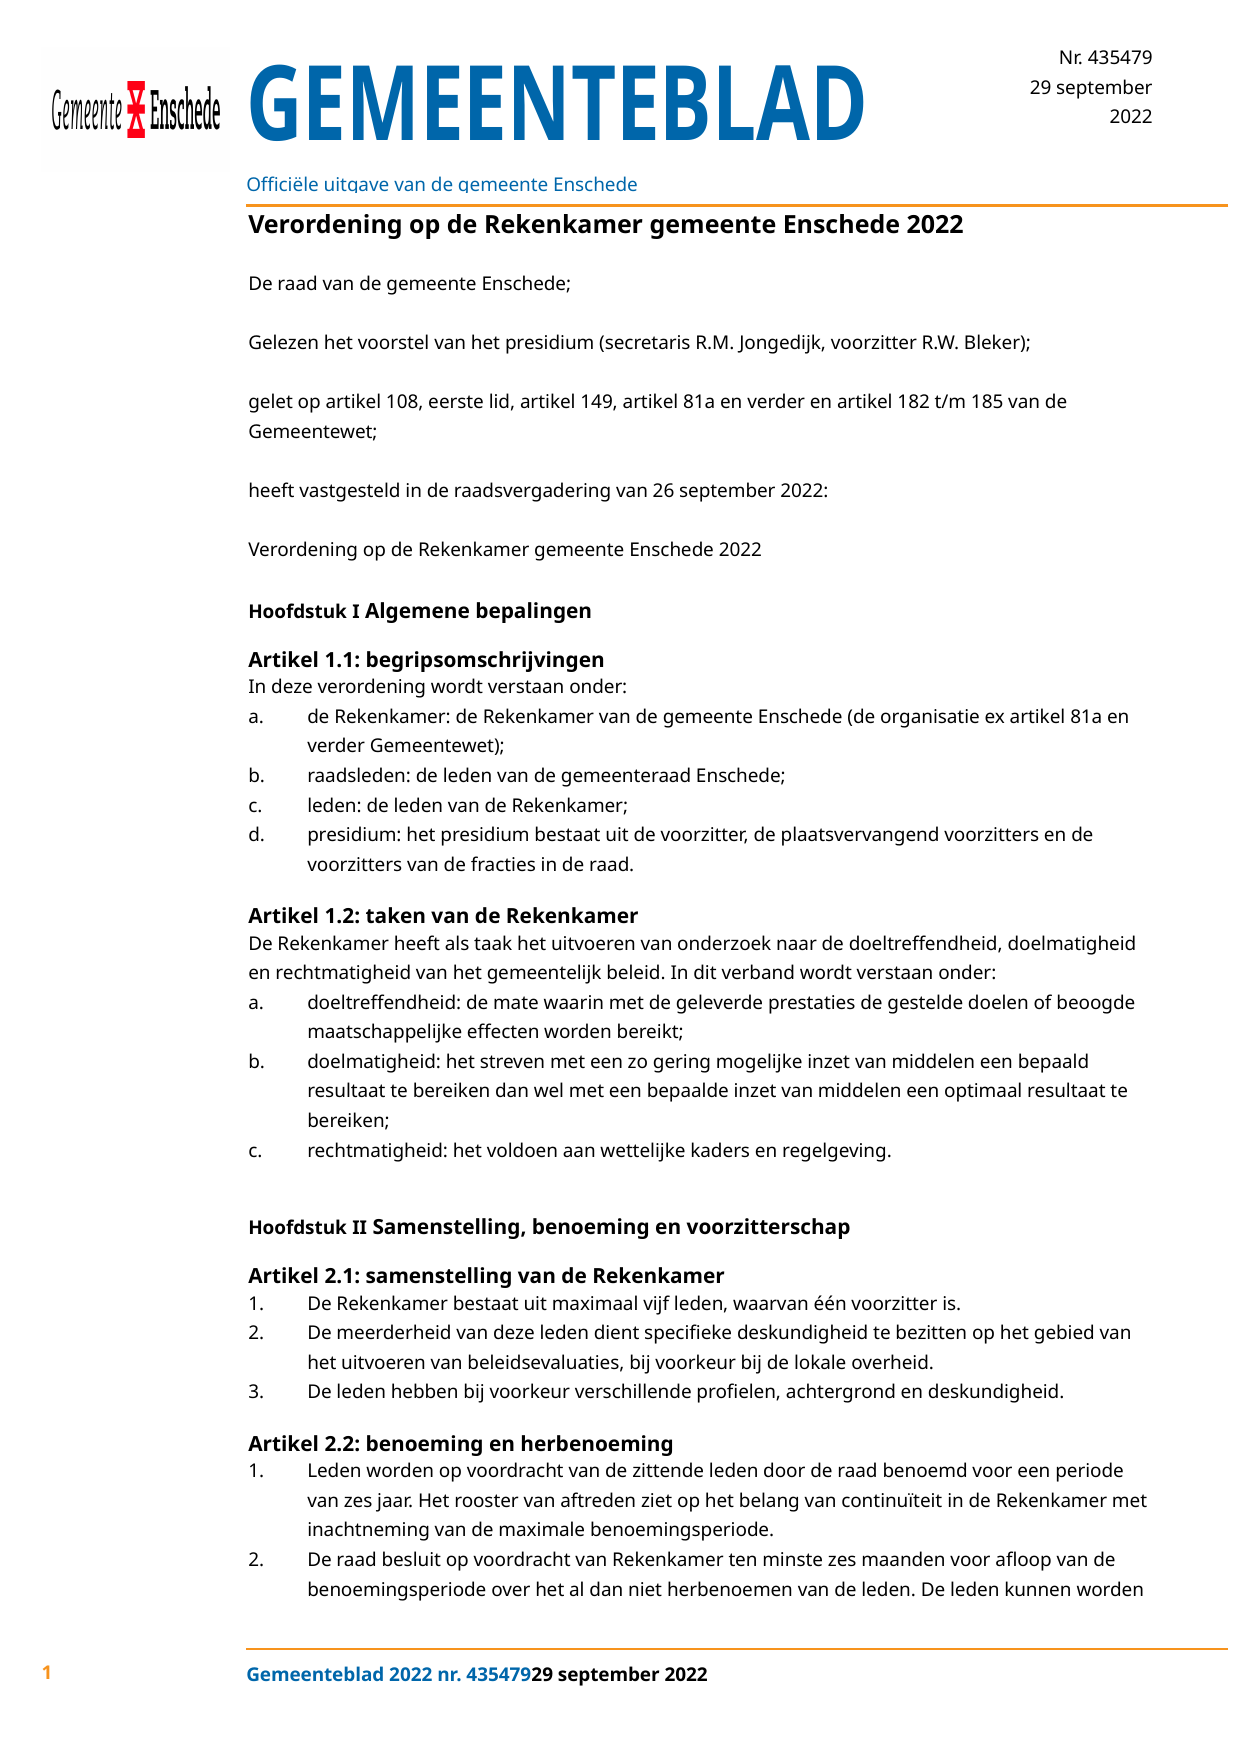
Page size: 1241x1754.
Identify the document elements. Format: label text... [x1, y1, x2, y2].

text Verordening op de Rekenkamer gemeente Enschede 2022 [248, 537, 1152, 562]
list De raad besluit op voordracht van Rekenkamer ten minste zes maanden voor afloop van de benoemingsperiode over het al dan niet herbenoemen van de leden. De leden kunnen worden [248, 1546, 1152, 1601]
text De Rekenkamer heeft als taak het uitvoeren van onderzoek naar de doeltreffendheid, doelmatigheid en rechtmatigheid van het gemeentelijk beleid. In dit verband wordt verstaan onder: [248, 930, 1152, 985]
list De meerderheid van deze leden dient specifieke deskundigheid te bezitten op het gebied van het uitvoeren van beleidsevaluaties, bij voorkeur bij de lokale overheid. [248, 1319, 1152, 1375]
text Artikel 1.1: begripsomschrijvingen [248, 645, 1152, 673]
text In deze verordening wordt verstaan onder: [248, 673, 1152, 699]
text Verordening op de Rekenkamer gemeente Enschede 2022 [248, 207, 1152, 241]
text Artikel 2.2: benoeming en herbenoeming [248, 1429, 1152, 1457]
text heeft vastgesteld in de raadsvergadering van 26 september 2022: [248, 477, 1152, 503]
list rechtmatigheid: het voldoen aan wettelijke kaders en regelgeving. [248, 1137, 1152, 1163]
list De leden hebben bij voorkeur verschillende profielen, achtergrond en deskundigheid. [248, 1378, 1152, 1404]
list Leden worden op voordracht van de zittende leden door de raad benoemd voor een periode van zes jaar. Het rooster van aftreden ziet op het belang van continuïteit in de Rekenkamer met inachtneming van de maximale benoemingsperiode. [248, 1457, 1152, 1542]
picture [41, 47, 231, 172]
list doelmatigheid: het streven met een zo gering mogelijke inzet van middelen een bepaald resultaat te bereiken dan wel met een bepaalde inzet van middelen een optimaal resultaat te bereiken; [248, 1048, 1152, 1133]
text Hoofdstuk I Algemene bepalingen [248, 596, 1152, 624]
list doeltreffendheid: de mate waarin met de geleverde prestaties de gestelde doelen of beoogde maatschappelijke effecten worden bereikt; [248, 989, 1152, 1044]
text gelet op artikel 108, eerste lid, artikel 149, artikel 81a en verder en artikel 182 t/m 185 van de Gemeentewet; [248, 389, 1152, 444]
list De Rekenkamer bestaat uit maximaal vijf leden, waarvan één voorzitter is. [248, 1290, 1152, 1316]
text Artikel 1.2: taken van de Rekenkamer [248, 901, 1152, 930]
text De raad van de gemeente Enschede; [248, 270, 1152, 296]
text Gelezen het voorstel van het presidium (secretaris R.M. Jongedijk, voorzitter R.W. Bleker); [248, 329, 1152, 355]
list de Rekenkamer: de Rekenkamer van de gemeente Enschede (de organisatie ex artikel 81a en verder Gemeentewet); [248, 703, 1152, 758]
text Hoofdstuk II Samenstelling, benoeming en voorzitterschap [248, 1212, 1152, 1241]
list raadsleden: de leden van de gemeenteraad Enschede; [248, 762, 1152, 788]
list presidium: het presidium bestaat uit de voorzitter, de plaatsvervangend voorzitters en de voorzitters van de fracties in de raad. [248, 821, 1152, 877]
text Artikel 2.1: samenstelling van de Rekenkamer [248, 1261, 1152, 1290]
list leden: de leden van de Rekenkamer; [248, 792, 1152, 817]
